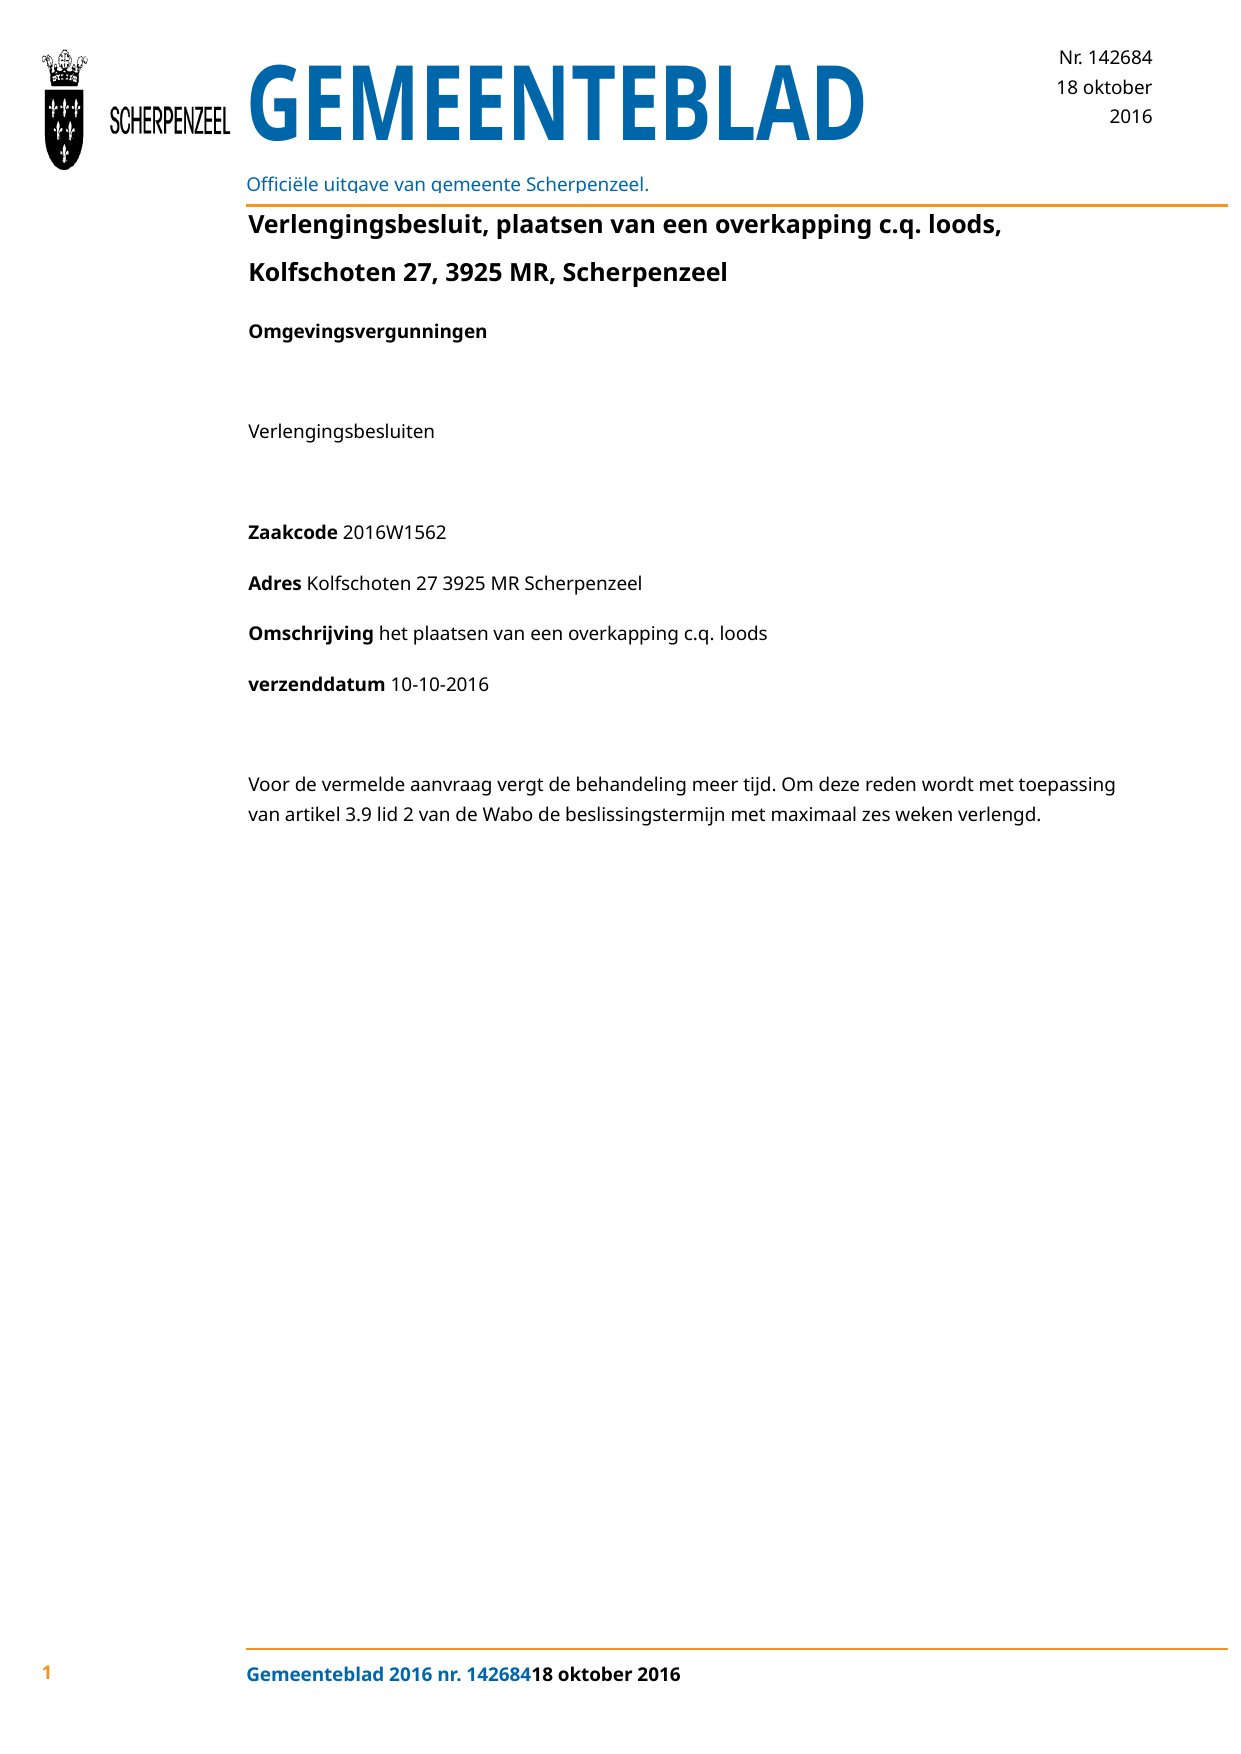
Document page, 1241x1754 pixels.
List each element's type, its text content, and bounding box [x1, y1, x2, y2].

text Verlengingsbesluiten [248, 419, 1152, 444]
text Omschrijving het plaatsen van een overkapping c.q. loods [248, 620, 1152, 646]
text Voor de vermelde aanvraag vergt de behandeling meer tijd. Om deze reden wordt met toepassing van artikel 3.9 lid 2 van de Wabo de beslissingstermijn met maximaal zes weken verlengd. [248, 772, 1152, 827]
text verzenddatum 10-10-2016 [248, 671, 1152, 697]
text Zaakcode 2016W1562 [248, 519, 1152, 545]
text Omgevingsvergunningen [248, 318, 1152, 344]
text Verlengingsbesluit, plaatsen van een overkapping c.q. loods, Kolfschoten 27, 3925 MR, Scherpenzeel [248, 207, 1152, 288]
text Adres Kolfschoten 27 3925 MR Scherpenzeel [248, 570, 1152, 596]
picture [41, 47, 231, 172]
